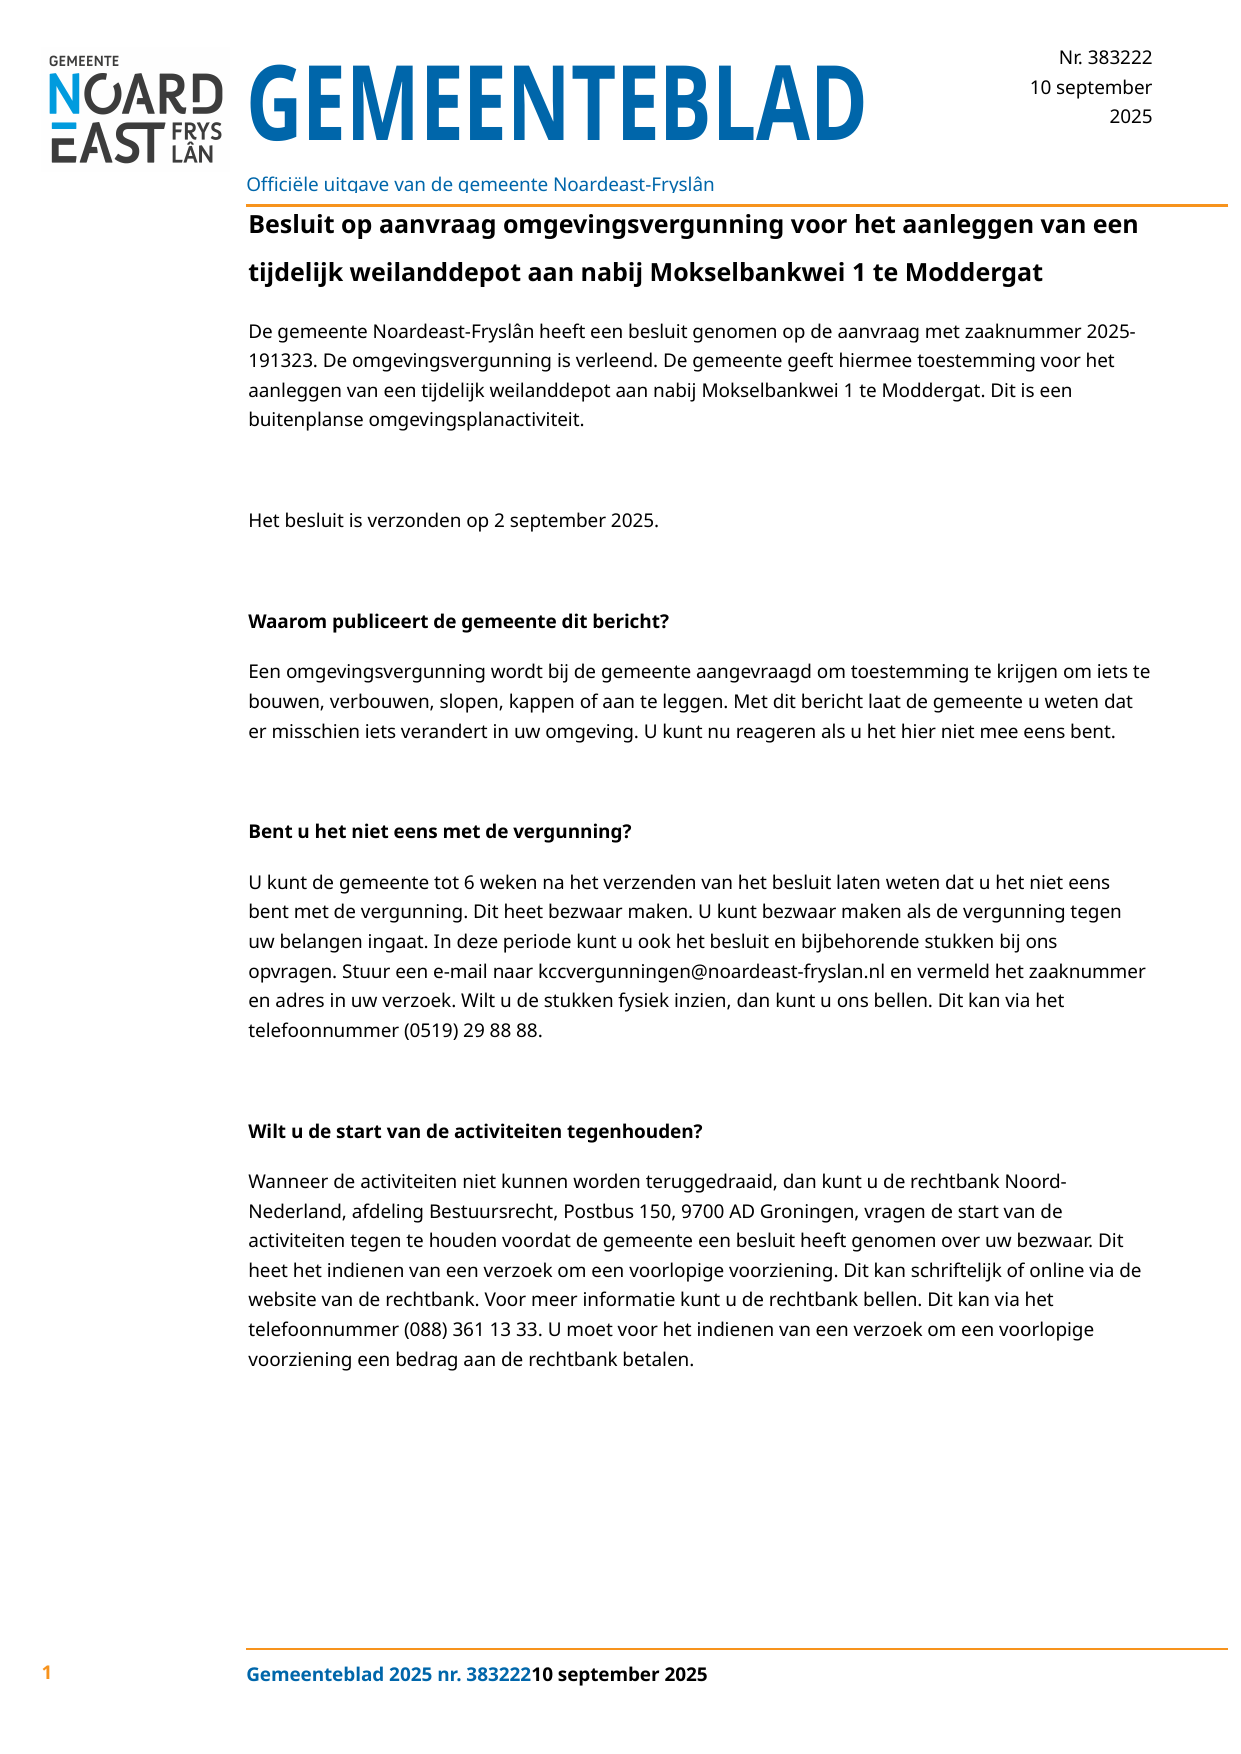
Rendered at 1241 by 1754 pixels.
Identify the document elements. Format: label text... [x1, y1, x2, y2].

text Besluit op aanvraag omgevingsvergunning voor het aanleggen van een tijdelijk weilanddepot aan nabij Mokselbankwei 1 te Moddergat [248, 207, 1152, 288]
text Wilt u de start van de activiteiten tegenhouden? [248, 1118, 1152, 1144]
text Een omgevingsvergunning wordt bij de gemeente aangevraagd om toestemming te krijgen om iets te bouwen, verbouwen, slopen, kappen of aan te leggen. Met dit bericht laat de gemeente u weten dat er misschien iets verandert in uw omgeving. U kunt nu reageren als u het hier niet mee eens bent. [248, 659, 1152, 744]
text U kunt de gemeente tot 6 weken na het verzenden van het besluit laten weten dat u het niet eens bent met de vergunning. Dit heet bezwaar maken. U kunt bezwaar maken als de vergunning tegen uw belangen ingaat. In deze periode kunt u ook het besluit en bijbehorende stukken bij ons opvragen. Stuur een e-mail naar kccvergunningen@noardeast-fryslan.nl en vermeld het zaaknummer en adres in uw verzoek. Wilt u de stukken fysiek inzien, dan kunt u ons bellen. Dit kan via het telefoonnummer (0519) 29 88 88. [248, 869, 1152, 1043]
picture [41, 47, 231, 172]
text Wanneer de activiteiten niet kunnen worden teruggedraaid, dan kunt u de rechtbank Noord-Nederland, afdeling Bestuursrecht, Postbus 150, 9700 AD Groningen, vragen de start van de activiteiten tegen te houden voordat de gemeente een besluit heeft genomen over uw bezwaar. Dit heet het indienen van een verzoek om een voorlopige voorziening. Dit kan schriftelijk of online via de website van de rechtbank. Voor meer informatie kunt u de rechtbank bellen. Dit kan via het telefoonnummer (088) 361 13 33. U moet voor het indienen van een verzoek om een voorlopige voorziening een bedrag aan de rechtbank betalen. [248, 1168, 1152, 1372]
text Waarom publiceert de gemeente dit bericht? [248, 608, 1152, 634]
text Bent u het niet eens met de vergunning? [248, 819, 1152, 844]
text De gemeente Noardeast-Fryslân heeft een besluit genomen op de aanvraag met zaaknummer 2025-191323. De omgevingsvergunning is verleend. De gemeente geeft hiermee toestemming voor het aanleggen van een tijdelijk weilanddepot aan nabij Mokselbankwei 1 te Moddergat. Dit is een buitenplanse omgevingsplanactiviteit. [248, 318, 1152, 432]
text Het besluit is verzonden op 2 september 2025. [248, 507, 1152, 533]
